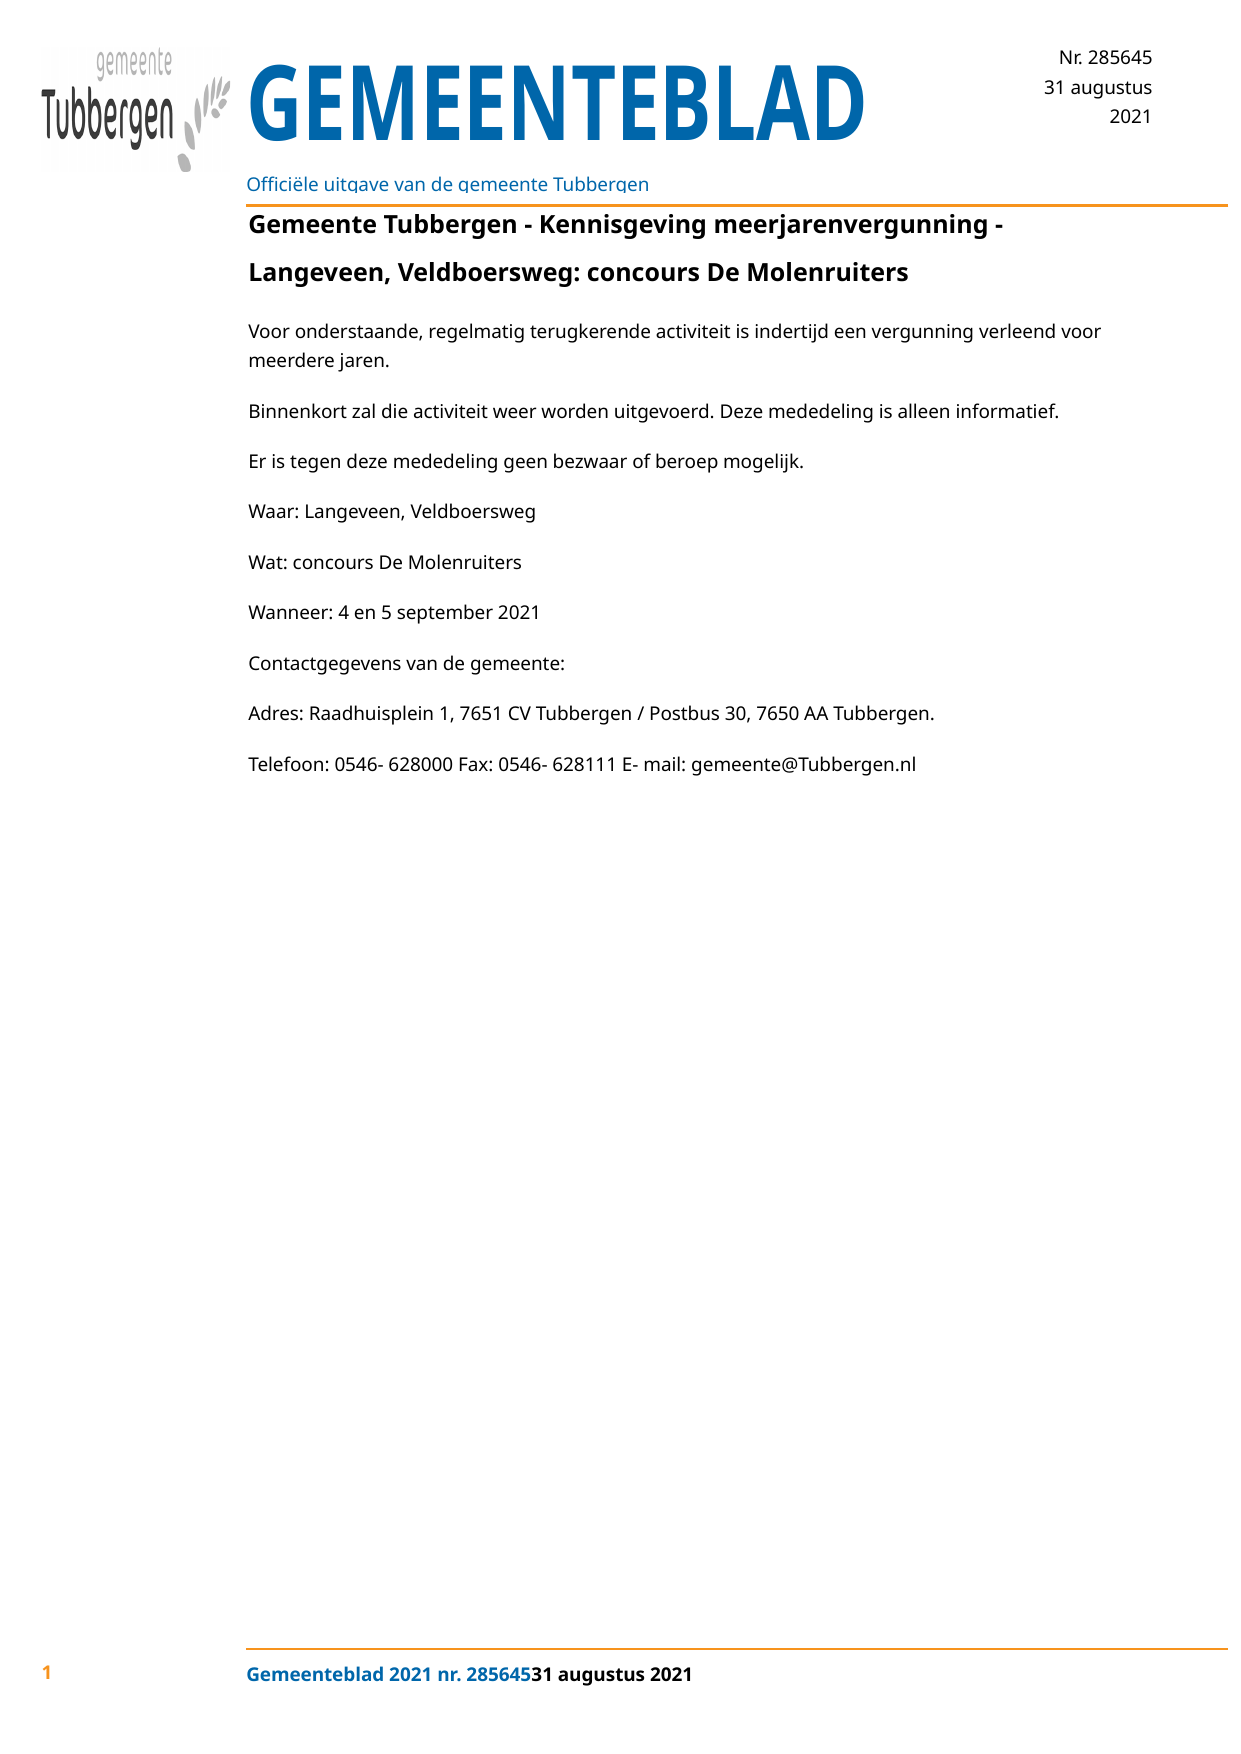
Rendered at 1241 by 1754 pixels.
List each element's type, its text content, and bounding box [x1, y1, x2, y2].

text Telefoon: 0546- 628000 Fax: 0546- 628111 E- mail: gemeente@Tubbergen.nl [248, 751, 1152, 777]
text Binnenkort zal die activiteit weer worden uitgevoerd. Deze mededeling is alleen informatief. [248, 398, 1152, 424]
text Gemeente Tubbergen - Kennisgeving meerjarenvergunning - Langeveen, Veldboersweg: concours De Molenruiters [248, 207, 1152, 288]
text Contactgegevens van de gemeente: [248, 650, 1152, 676]
text Waar: Langeveen, Veldboersweg [248, 499, 1152, 524]
text Voor onderstaande, regelmatig terugkerende activiteit is indertijd een vergunning verleend voor meerdere jaren. [248, 318, 1152, 373]
text Wat: concours De Molenruiters [248, 549, 1152, 575]
picture [41, 47, 231, 172]
text Er is tegen deze mededeling geen bezwaar of beroep mogelijk. [248, 448, 1152, 474]
text Wanneer: 4 en 5 september 2021 [248, 599, 1152, 625]
text Adres: Raadhuisplein 1, 7651 CV Tubbergen / Postbus 30, 7650 AA Tubbergen. [248, 700, 1152, 726]
